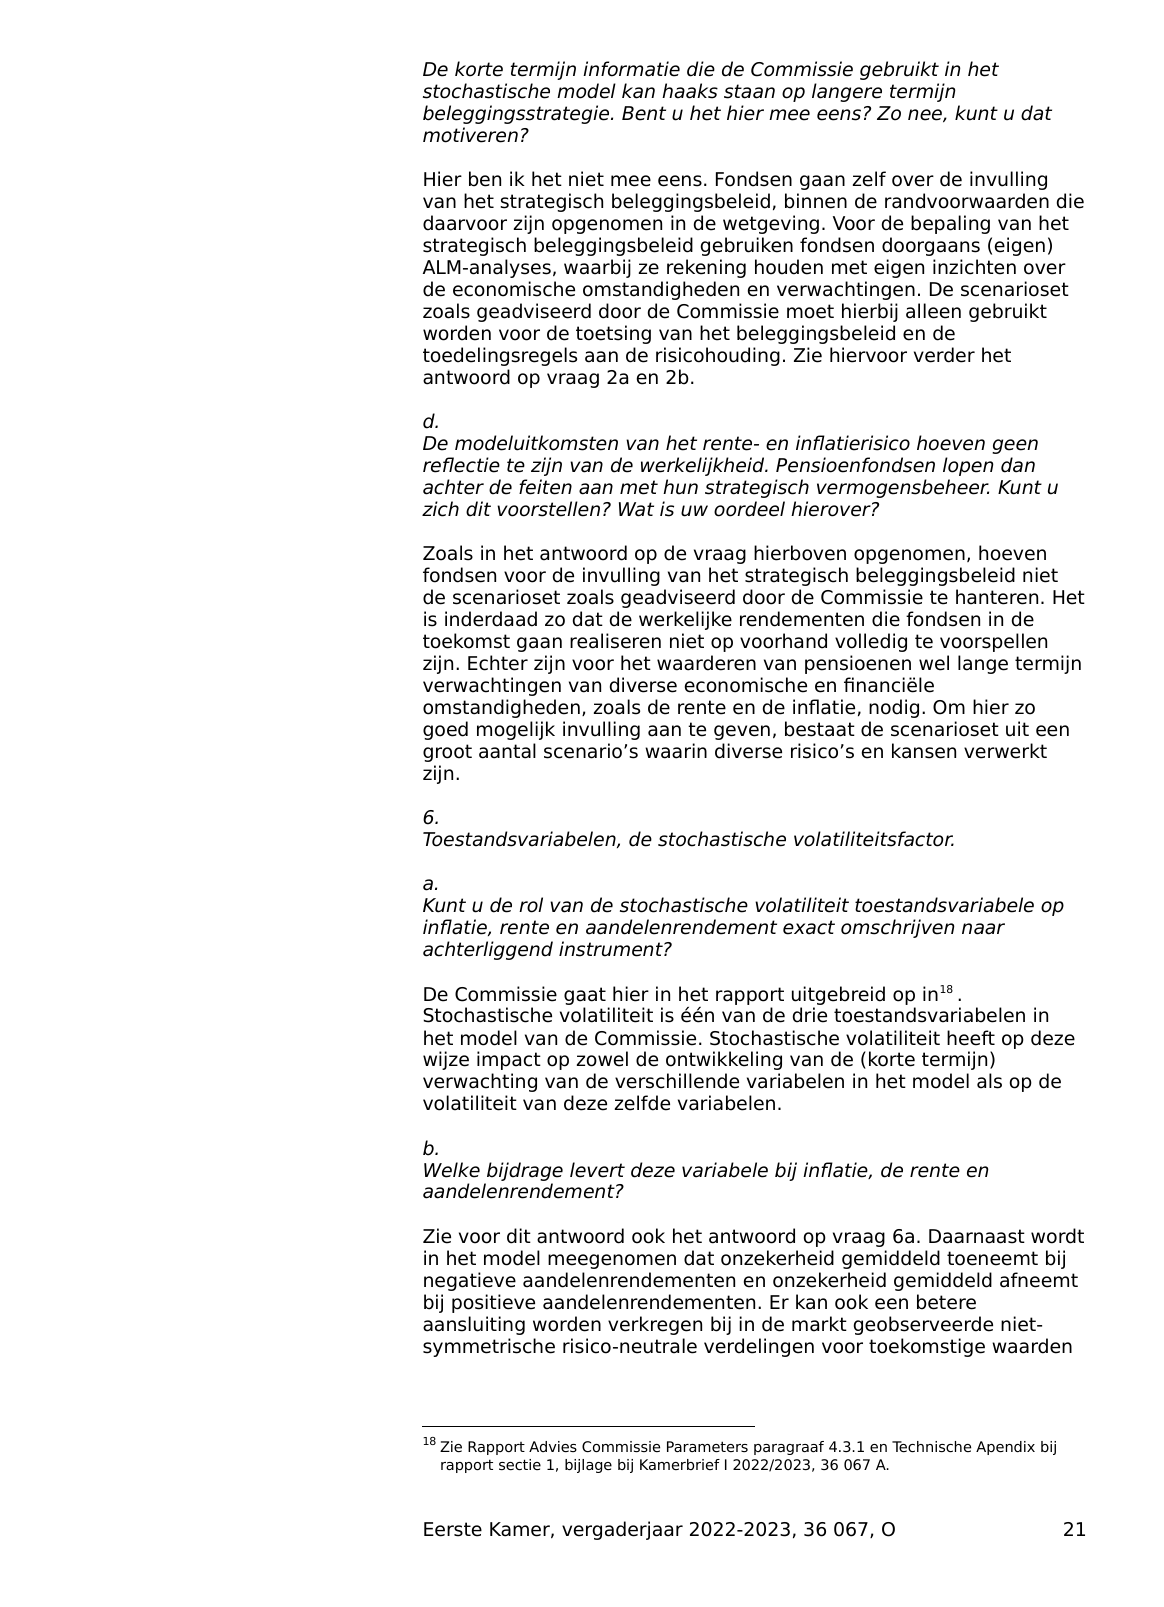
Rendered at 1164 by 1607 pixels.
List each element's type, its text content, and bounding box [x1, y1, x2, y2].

text b. [422, 1137, 1087, 1159]
text d. [422, 411, 1087, 433]
text 6. [422, 807, 1087, 829]
text a. [422, 873, 1087, 895]
text Zoals in het antwoord op de vraag hierboven opgenomen, hoeven fondsen voor de invulling van het strategisch beleggingsbeleid niet de scenarioset zoals geadviseerd door de Commissie te hanteren. Het is inderdaad zo dat de werkelijke rendementen die fondsen in de toekomst gaan realiseren niet op voorhand volledig te voorspellen zijn. Echter zijn voor het waarderen van pensioenen wel lange termijn verwachtingen van diverse economische en financiële omstandigheden, zoals de rente en de inflatie, nodig. Om hier zo goed mogelijk invulling aan te geven, bestaat de scenarioset uit een groot aantal scenario’s waarin diverse risico’s en kansen verwerkt zijn. [422, 543, 1087, 785]
text Zie Rapport Advies Commissie Parameters paragraaf 4.3.1 en Technische Apendix bij rapport sectie 1, bijlage bij Kamerbrief I 2022/2023, 36 067 A. [422, 1435, 1087, 1474]
text Kunt u de rol van de stochastische volatiliteit toestandsvariabele op inflatie, rente en aandelenrendement exact omschrijven naar achterliggend instrument? [422, 895, 1087, 961]
text Zie voor dit antwoord ook het antwoord op vraag 6a. Daarnaast wordt in het model meegenomen dat onzekerheid gemiddeld toeneemt bij negatieve aandelenrendementen en onzekerheid gemiddeld afneemt bij positieve aandelenrendementen. Er kan ook een betere aansluiting worden verkregen bij in de markt geobserveerde niet-symmetrische risico-neutrale verdelingen voor toekomstige waarden [422, 1226, 1087, 1357]
text Welke bijdrage levert deze variabele bij inflatie, de rente en aandelenrendement? [422, 1159, 1087, 1203]
text De modeluitkomsten van het rente- en inflatierisico hoeven geen reflectie te zijn van de werkelijkheid. Pensioenfondsen lopen dan achter de feiten aan met hun strategisch vermogensbeheer. Kunt u zich dit voorstellen? Wat is uw oordeel hierover? [422, 433, 1087, 521]
text De korte termijn informatie die de Commissie gebruikt in het stochastische model kan haaks staan op langere termijn beleggingsstrategie. Bent u het hier mee eens? Zo nee, kunt u dat motiveren? [422, 59, 1087, 147]
text Toestandsvariabelen, de stochastische volatiliteitsfactor. [422, 829, 1087, 851]
text De Commissie gaat hier in het rapport uitgebreid op in. Stochastische volatiliteit is één van de drie toestandsvariabelen in het model van de Commissie. Stochastische volatiliteit heeft op deze wijze impact op zowel de ontwikkeling van de (korte termijn) verwachting van de verschillende variabelen in het model als op de volatiliteit van deze zelfde variabelen. [422, 983, 1087, 1115]
text Hier ben ik het niet mee eens. Fondsen gaan zelf over de invulling van het strategisch beleggingsbeleid, binnen de randvoorwaarden die daarvoor zijn opgenomen in de wetgeving. Voor de bepaling van het strategisch beleggingsbeleid gebruiken fondsen doorgaans (eigen) ALM-analyses, waarbij ze rekening houden met eigen inzichten over de economische omstandigheden en verwachtingen. De scenarioset zoals geadviseerd door de Commissie moet hierbij alleen gebruikt worden voor de toetsing van het beleggingsbeleid en de toedelingsregels aan de risicohouding. Zie hiervoor verder het antwoord op vraag 2a en 2b. [422, 169, 1087, 389]
